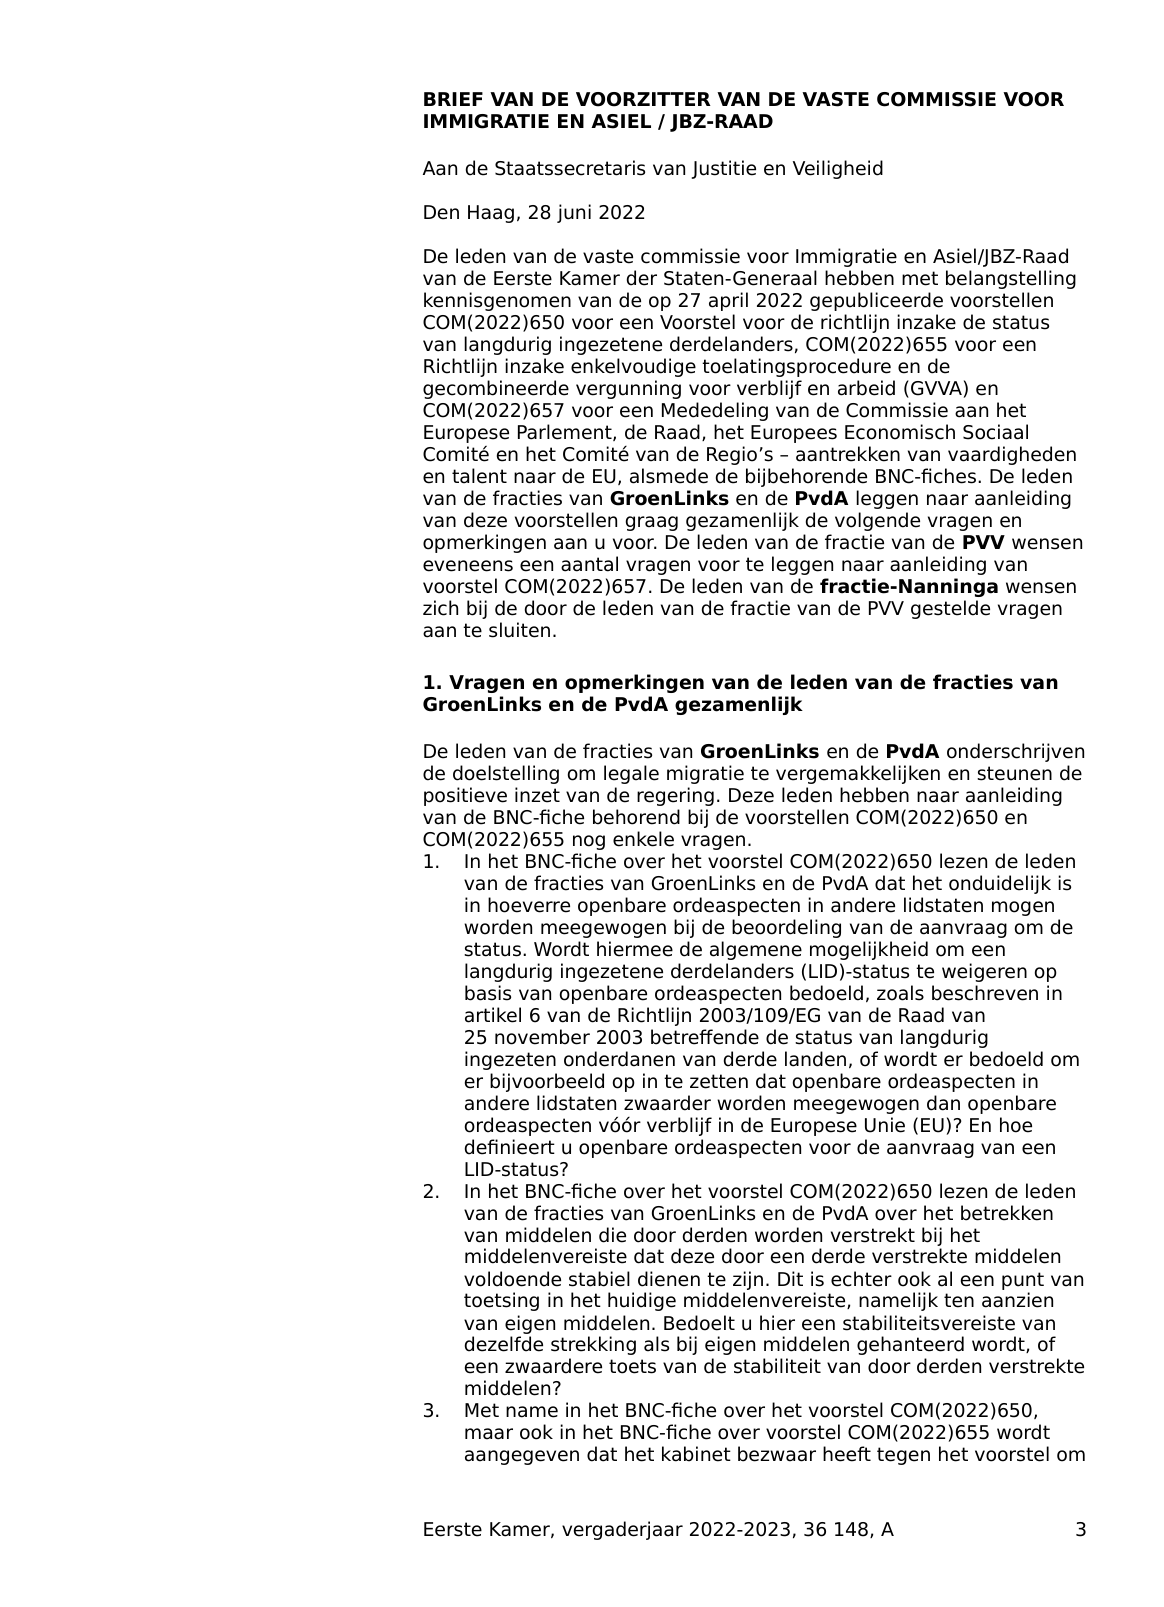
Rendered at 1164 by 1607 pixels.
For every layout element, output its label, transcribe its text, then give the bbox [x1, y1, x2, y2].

text De leden van de vaste commissie voor Immigratie en Asiel/JBZ-Raad van de Eerste Kamer der Staten-Generaal hebben met belangstelling kennisgenomen van de op 27 april 2022 gepubliceerde voorstellen COM(2022)650 voor een Voorstel voor de richtlijn inzake de status van langdurig ingezetene derdelanders, COM(2022)655 voor een Richtlijn inzake enkelvoudige toelatingsprocedure en de gecombineerde vergunning voor verblijf en arbeid (GVVA) en COM(2022)657 voor een Mededeling van de Commissie aan het Europese Parlement, de Raad, het Europees Economisch Sociaal Comité en het Comité van de Regio’s – aantrekken van vaardigheden en talent naar de EU, alsmede de bijbehorende BNC-fiches. De leden van de fracties van GroenLinks en de PvdA leggen naar aanleiding van deze voorstellen graag gezamenlijk de volgende vragen en opmerkingen aan u voor. De leden van de fractie van de PVV wensen eveneens een aantal vragen voor te leggen naar aanleiding van voorstel COM(2022)657. De leden van de fractie-Nanninga wensen zich bij de door de leden van de fractie van de PVV gestelde vragen aan te sluiten. [422, 246, 1087, 642]
text 2. In het BNC-fiche over het voorstel COM(2022)650 lezen de leden van de fracties van GroenLinks en de PvdA over het betrekken van middelen die door derden worden verstrekt bij het middelenvereiste dat deze door een derde verstrekte middelen voldoende stabiel dienen te zijn. Dit is echter ook al een punt van toetsing in het huidige middelenvereiste, namelijk ten aanzien van eigen middelen. Bedoelt u hier een stabiliteitsvereiste van dezelfde strekking als bij eigen middelen gehanteerd wordt, of een zwaardere toets van de stabiliteit van door derden verstrekte middelen? [422, 1181, 1087, 1400]
text Den Haag, 28 juni 2022 [422, 202, 1087, 224]
text De leden van de fracties van GroenLinks en de PvdA onderschrijven de doelstelling om legale migratie te vergemakkelijken en steunen de positieve inzet van de regering. Deze leden hebben naar aanleiding van de BNC-fiche behorend bij de voorstellen COM(2022)650 en COM(2022)655 nog enkele vragen. [422, 741, 1087, 851]
text 3. Met name in het BNC-fiche over het voorstel COM(2022)650, maar ook in het BNC-fiche over voorstel COM(2022)655 wordt aangegeven dat het kabinet bezwaar heeft tegen het voorstel om [422, 1400, 1087, 1466]
text 1. In het BNC-fiche over het voorstel COM(2022)650 lezen de leden van de fracties van GroenLinks en de PvdA dat het onduidelijk is in hoeverre openbare ordeaspecten in andere lidstaten mogen worden meegewogen bij de beoordeling van de aanvraag om de status. Wordt hiermee de algemene mogelijkheid om een langdurig ingezetene derdelanders (LID)-status te weigeren op basis van openbare ordeaspecten bedoeld, zoals beschreven in artikel 6 van de Richtlĳn 2003/109/EG van de Raad van 25 november 2003 betreffende de status van langdurig ingezeten onderdanen van derde landen, of wordt er bedoeld om er bijvoorbeeld op in te zetten dat openbare ordeaspecten in andere lidstaten zwaarder worden meegewogen dan openbare ordeaspecten vóór verblijf in de Europese Unie (EU)? En hoe definieert u openbare ordeaspecten voor de aanvraag van een LID-status? [422, 851, 1087, 1181]
subtitle BRIEF VAN DE VOORZITTER VAN DE VASTE COMMISSIE VOOR IMMIGRATIE EN ASIEL / JBZ-RAAD [422, 89, 1087, 133]
text Aan de Staatssecretaris van Justitie en Veiligheid [422, 158, 1087, 180]
subtitle 1. Vragen en opmerkingen van de leden van de fracties van GroenLinks en de PvdA gezamenlijk [422, 672, 1087, 716]
